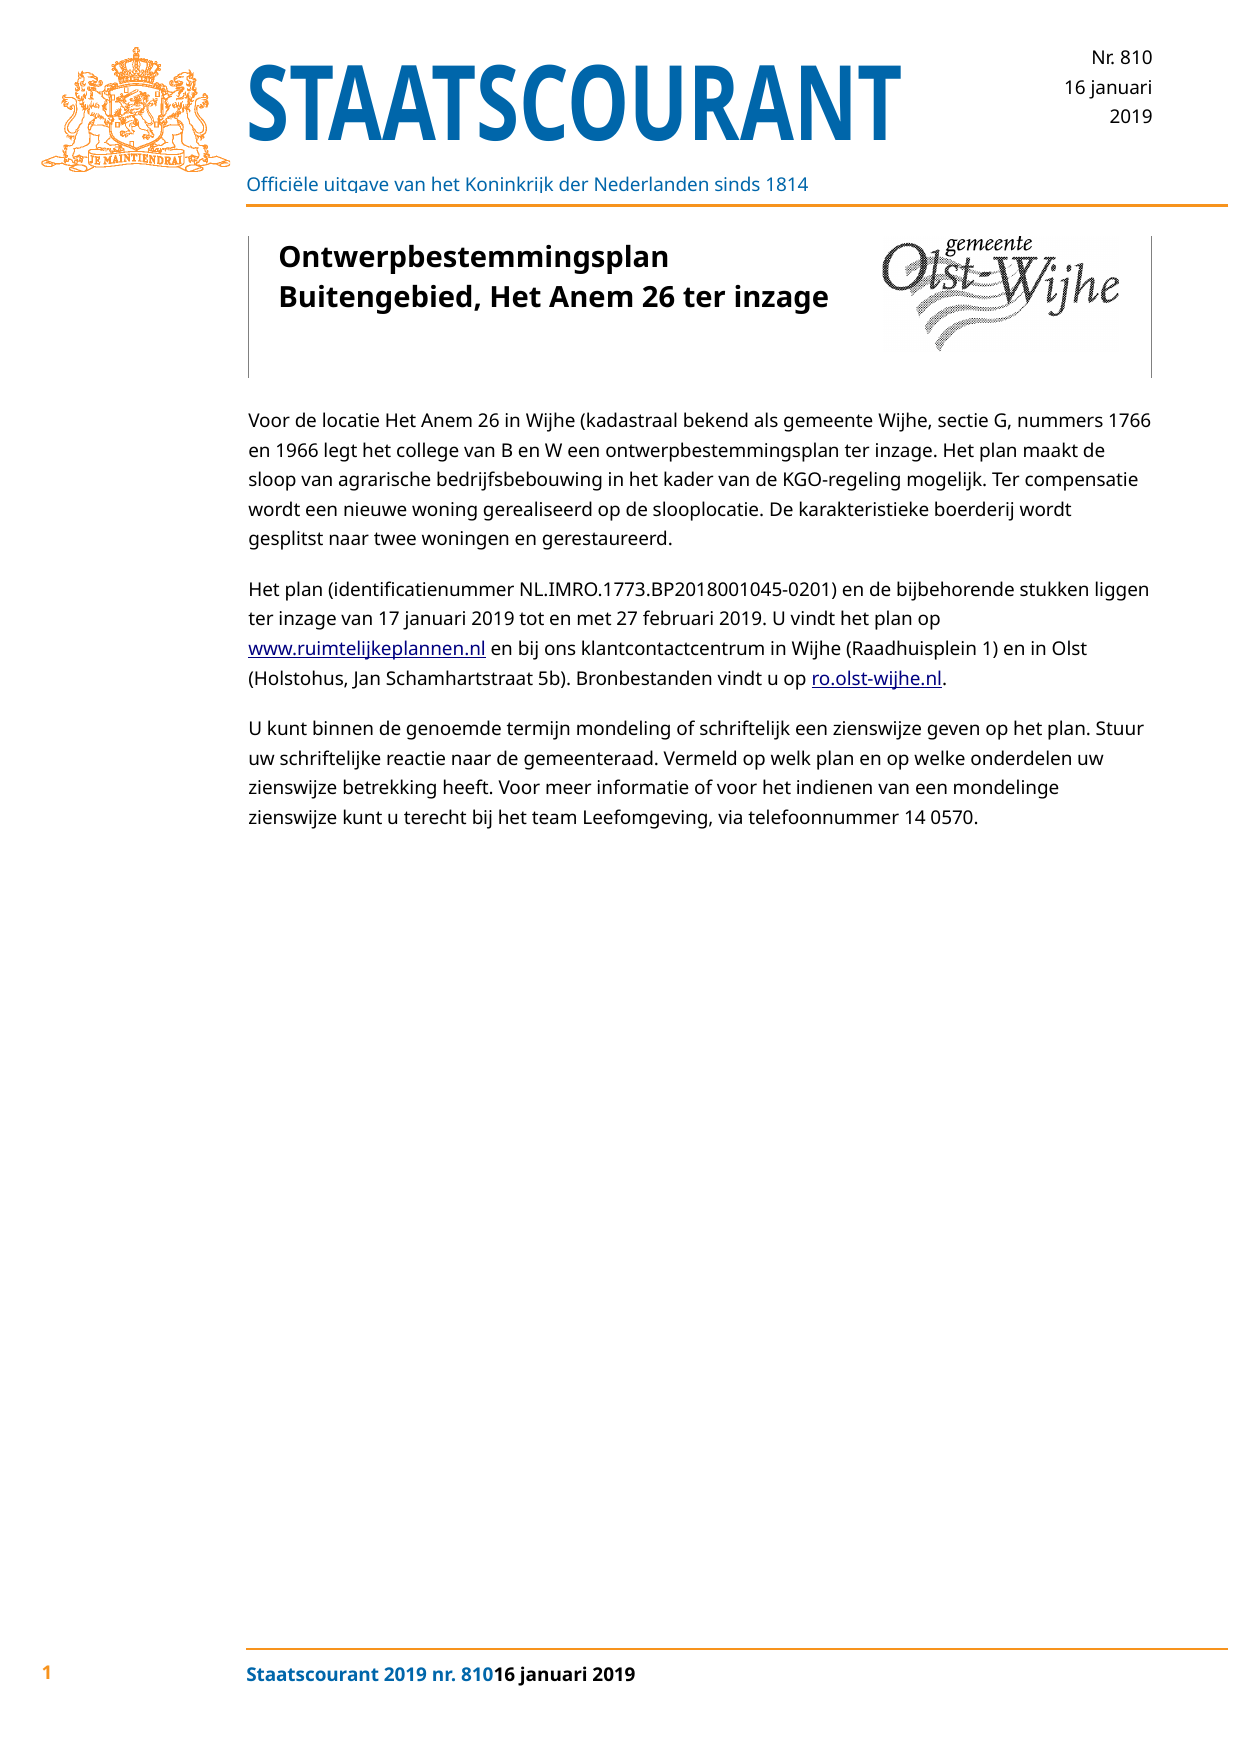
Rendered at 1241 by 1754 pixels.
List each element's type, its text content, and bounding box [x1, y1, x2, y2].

picture [41, 47, 231, 172]
text U kunt binnen de genoemde termijn mondeling of schriftelijk een zienswijze geven op het plan. Stuur uw schriftelijke reactie naar de gemeenteraad. Vermeld op welk plan en op welke onderdelen uw zienswijze betrekking heeft. Voor meer informatie of voor het indienen van een mondelinge zienswijze kunt u terecht bij het team Leefomgeving, via telefoonnummer 14 0570. [248, 715, 1152, 829]
text Voor de locatie Het Anem 26 in Wijhe (kadastraal bekend als gemeente Wijhe, sectie G, nummers 1766 en 1966 legt het college van B en W een ontwerpbestemmingsplan ter inzage. Het plan maakt de sloop van agrarische bedrijfsbebouwing in het kader van de KGO-regeling mogelijk. Ter compensatie wordt een nieuwe woning gerealiseerd op de slooplocatie. De karakteristieke boerderij wordt gesplitst naar twee woningen en gerestaureerd. [248, 407, 1152, 551]
table_header Ontwerpbestemmingsplan Buitengebied, Het Anem 26 ter inzage [249, 236, 850, 378]
picture [882, 236, 1119, 352]
table_header [850, 236, 1151, 378]
text Het plan (identificatienummer NL.IMRO.1773.BP2018001045-0201) en de bijbehorende stukken liggen ter inzage van 17 januari 2019 tot en met 27 februari 2019. U vindt het plan op www.ruimtelijkeplannen.nl en bij ons klantcontactcentrum in Wijhe (Raadhuisplein 1) en in Olst (Holstohus, Jan Schamhartstraat 5b). Bronbestanden vindt u op ro.olst-wijhe.nl. [248, 576, 1152, 690]
